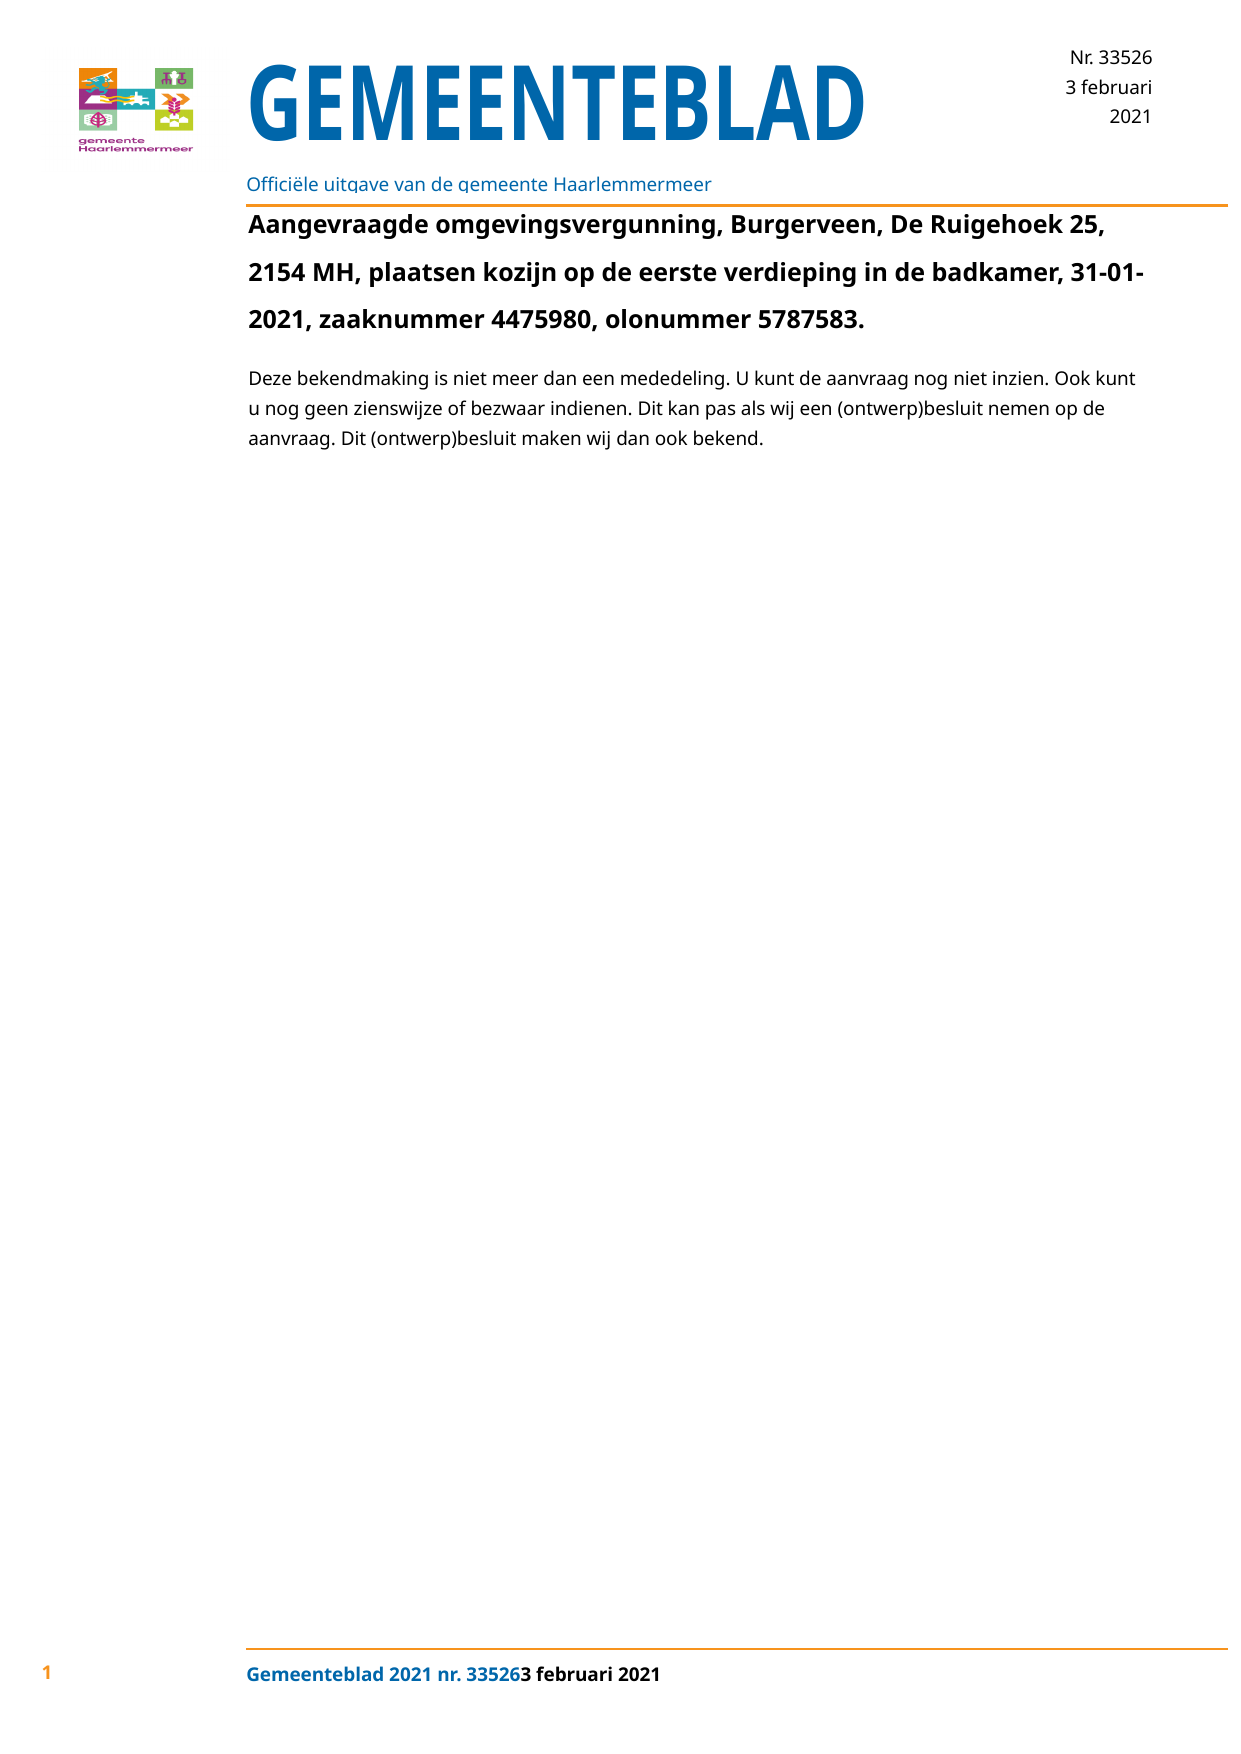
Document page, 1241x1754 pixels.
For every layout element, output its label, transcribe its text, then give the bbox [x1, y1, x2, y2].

picture [41, 47, 231, 172]
text Aangevraagde omgevingsvergunning, Burgerveen, De Ruigehoek 25, 2154 MH, plaatsen kozijn op de eerste verdieping in de badkamer, 31-01-2021, zaaknummer 4475980, olonummer 5787583. [248, 207, 1152, 336]
text Deze bekendmaking is niet meer dan een mededeling. U kunt de aanvraag nog niet inzien. Ook kunt u nog geen zienswijze of bezwaar indienen. Dit kan pas als wij een (ontwerp)besluit nemen op de aanvraag. Dit (ontwerp)besluit maken wij dan ook bekend. [248, 366, 1152, 450]
